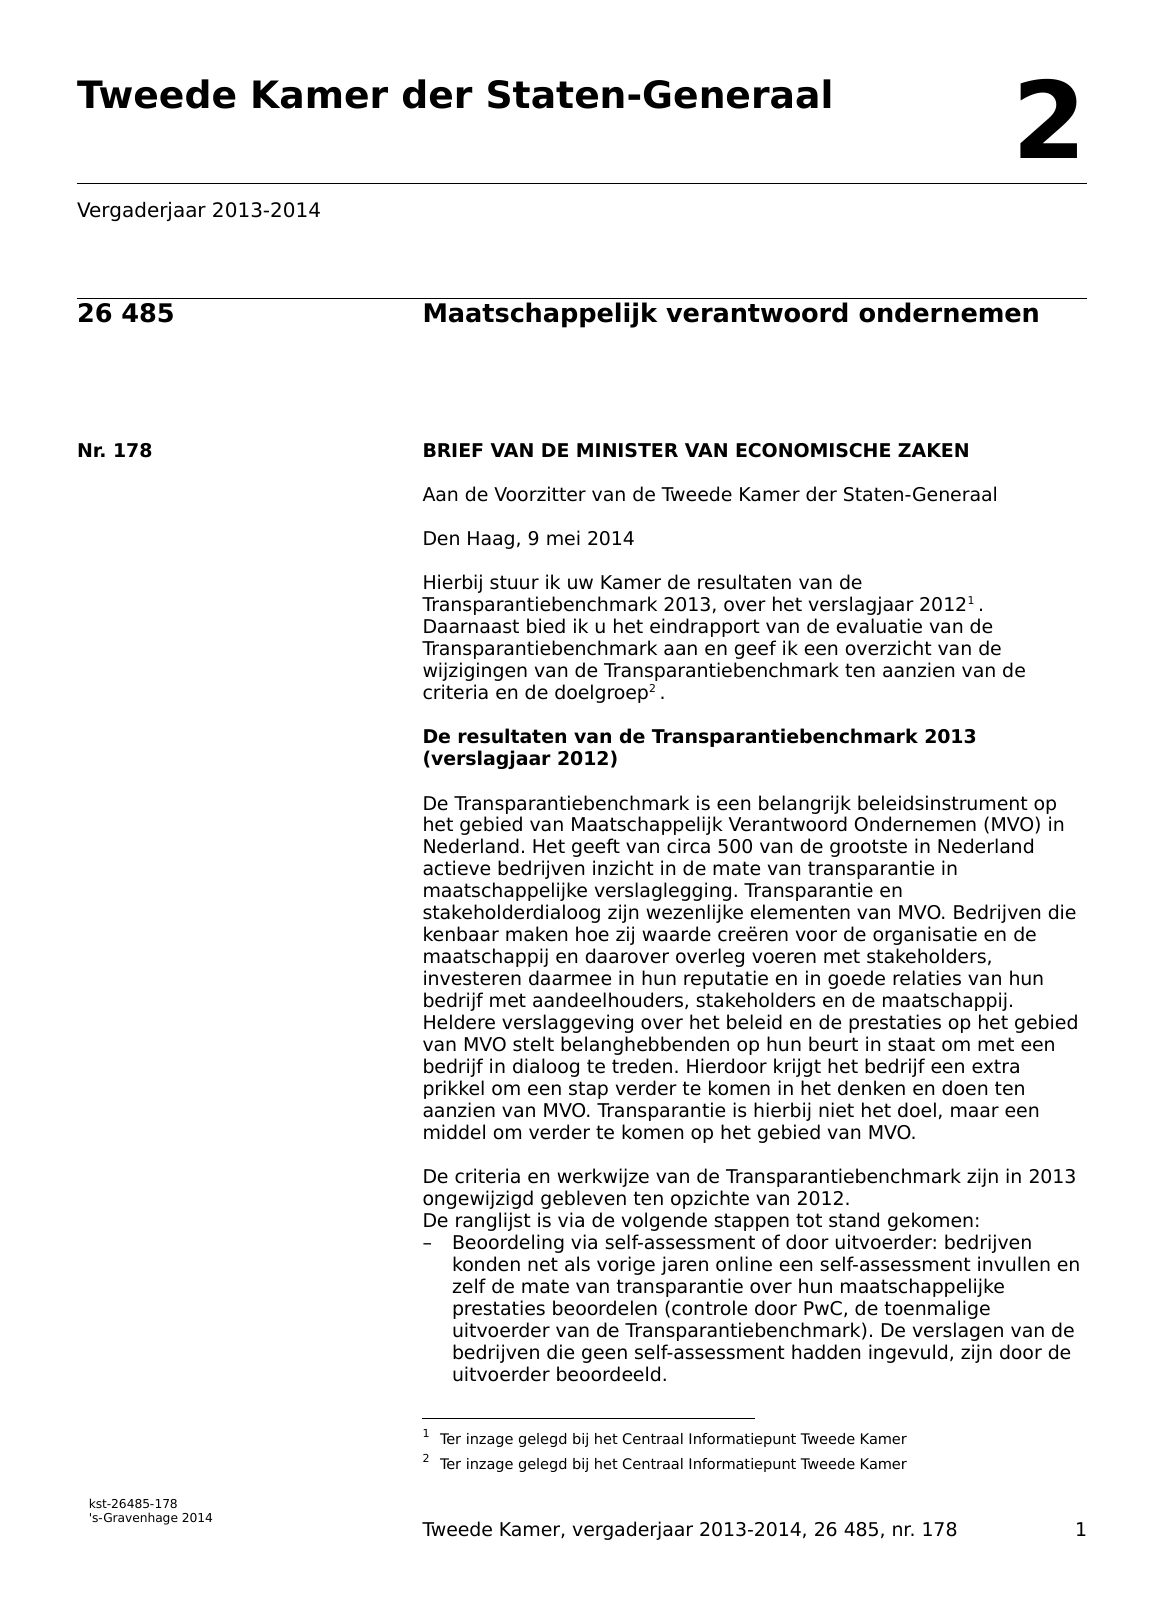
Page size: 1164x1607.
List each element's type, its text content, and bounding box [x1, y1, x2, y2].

text Ter inzage gelegd bij het Centraal Informatiepunt Tweede Kamer [422, 1452, 1087, 1474]
text – Beoordeling via self-assessment of door uitvoerder: bedrijven konden net als vorige jaren online een self-assessment invullen en zelf de mate van transparantie over hun maatschappelijke prestaties beoordelen (controle door PwC, de toenmalige uitvoerder van de Transparantiebenchmark). De verslagen van de bedrijven die geen self-assessment hadden ingevuld, zijn door de uitvoerder beoordeeld. [422, 1232, 1087, 1386]
text Aan de Voorzitter van de Tweede Kamer der Staten-Generaal [422, 484, 1087, 506]
text Den Haag, 9 mei 2014 [422, 528, 1087, 550]
text De criteria en werkwijze van de Transparantiebenchmark zijn in 2013 ongewijzigd gebleven ten opzichte van 2012. [422, 1166, 1087, 1210]
text 's-Gravenhage 2014 [88, 1511, 323, 1525]
text kst-26485-178 [88, 1497, 323, 1511]
subtitle 26 485 Maatschappelijk verantwoord ondernemen [77, 299, 1087, 329]
table_header 2 [886, 59, 1087, 183]
table_cell Vergaderjaar 2013-2014 [77, 184, 1087, 298]
subtitle Nr. 178 BRIEF VAN DE MINISTER VAN ECONOMISCHE ZAKEN [77, 440, 1087, 462]
text Hierbij stuur ik uw Kamer de resultaten van de Transparantiebenchmark 2013, over het verslagjaar 2012. Daarnaast bied ik u het eindrapport van de evaluatie van de Transparantiebenchmark aan en geef ik een overzicht van de wijzigingen van de Transparantiebenchmark ten aanzien van de criteria en de doelgroep. [422, 572, 1087, 704]
text Ter inzage gelegd bij het Centraal Informatiepunt Tweede Kamer [422, 1427, 1087, 1449]
text De Transparantiebenchmark is een belangrijk beleidsinstrument op het gebied van Maatschappelijk Verantwoord Ondernemen (MVO) in Nederland. Het geeft van circa 500 van de grootste in Nederland actieve bedrijven inzicht in de mate van transparantie in maatschappelijke verslaglegging. Transparantie en stakeholderdialoog zijn wezenlijke elementen van MVO. Bedrijven die kenbaar maken hoe zij waarde creëren voor de organisatie en de maatschappij en daarover overleg voeren met stakeholders, investeren daarmee in hun reputatie en in goede relaties van hun bedrijf met aandeelhouders, stakeholders en de maatschappij. Heldere verslaggeving over het beleid en de prestaties op het gebied van MVO stelt belanghebbenden op hun beurt in staat om met een bedrijf in dialoog te treden. Hierdoor krijgt het bedrijf een extra prikkel om een stap verder te komen in het denken en doen ten aanzien van MVO. Transparantie is hierbij niet het doel, maar een middel om verder te komen op het gebied van MVO. [422, 792, 1087, 1144]
text De ranglijst is via de volgende stappen tot stand gekomen: [422, 1210, 1087, 1232]
subtitle De resultaten van de Transparantiebenchmark 2013 (verslagjaar 2012) [422, 726, 1087, 770]
table_header Tweede Kamer der Staten-Generaal [77, 59, 886, 183]
